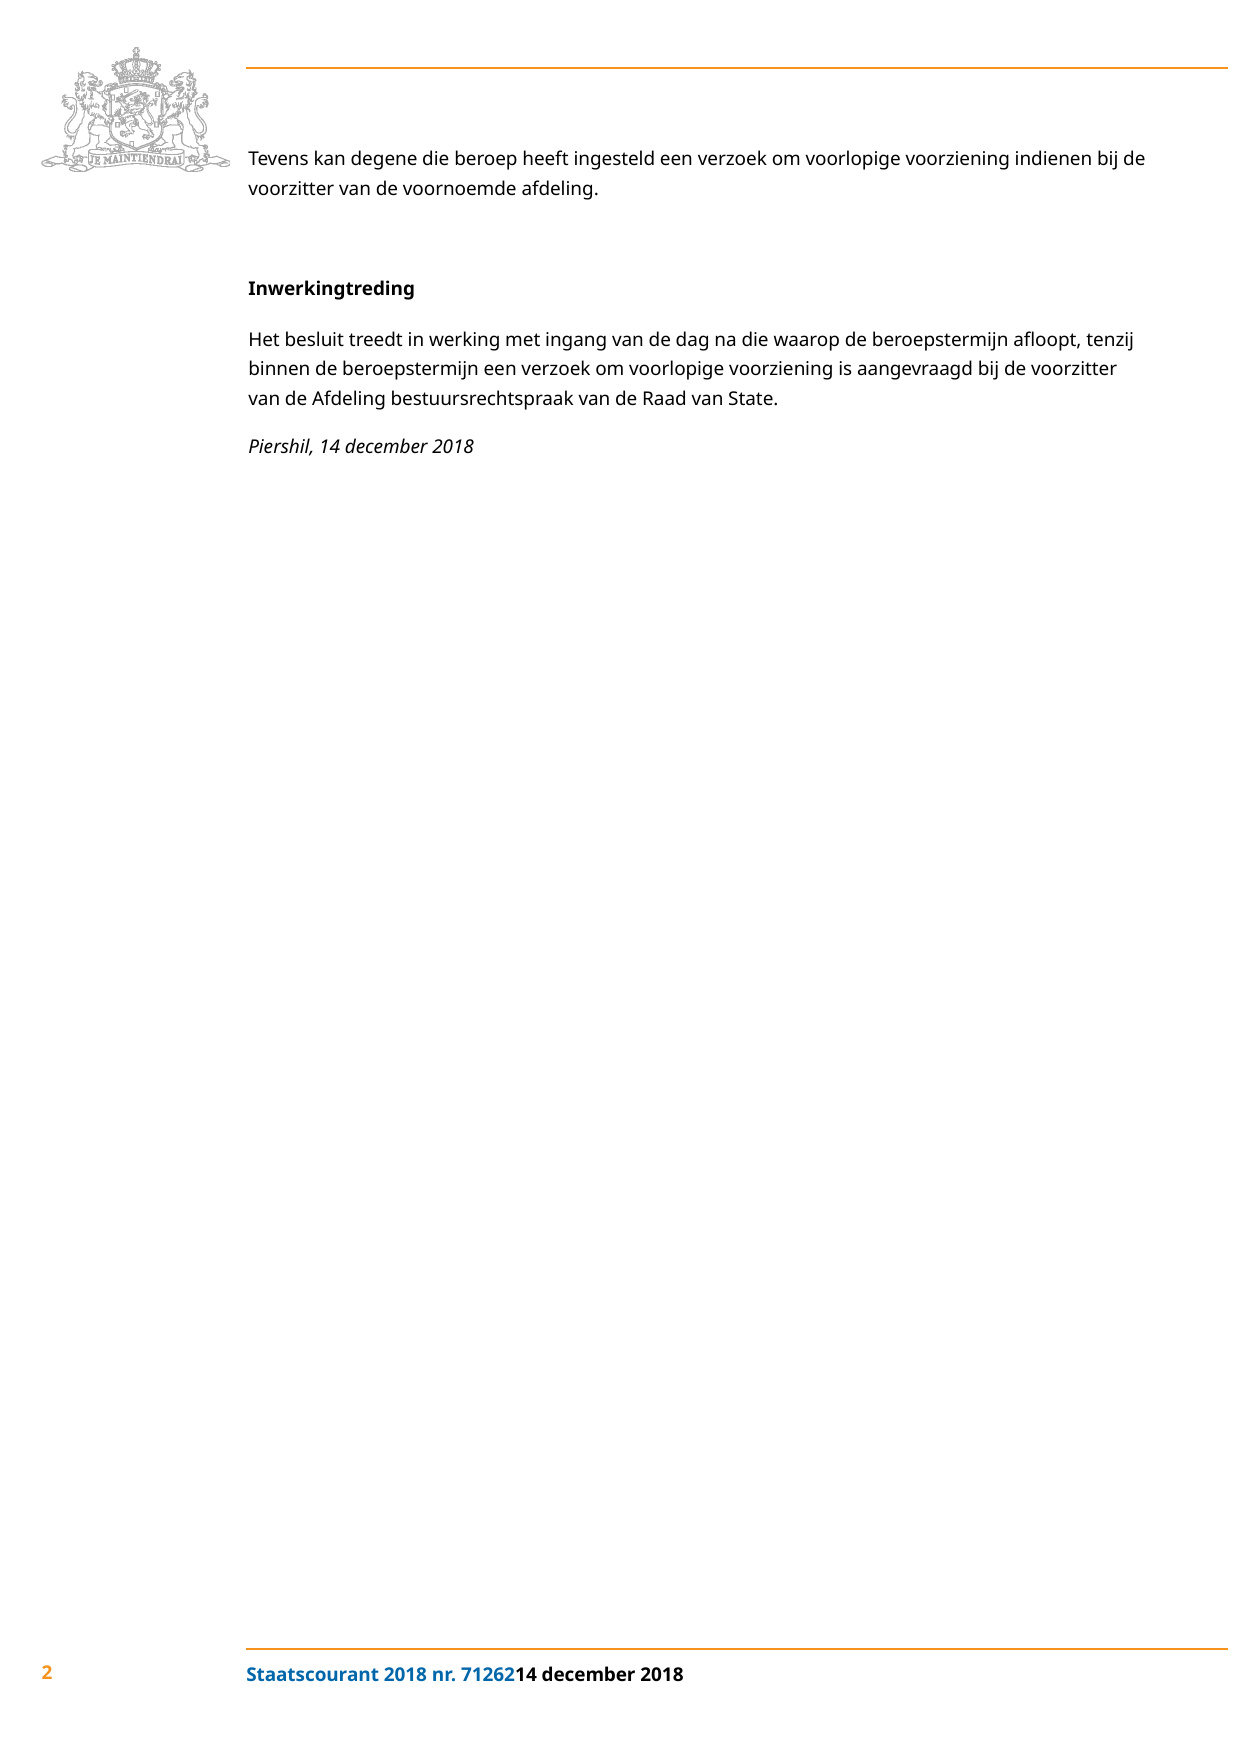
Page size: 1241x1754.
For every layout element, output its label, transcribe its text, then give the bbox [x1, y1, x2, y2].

picture [41, 47, 231, 172]
text Inwerkingtreding [248, 276, 1152, 301]
text Piershil, 14 december 2018 [248, 433, 1152, 459]
text Tevens kan degene die beroep heeft ingesteld een verzoek om voorlopige voorziening indienen bij de voorzitter van de voornoemde afdeling. [248, 145, 1152, 201]
text Het besluit treedt in werking met ingang van de dag na die waarop de beroepstermijn afloopt, tenzij binnen de beroepstermijn een verzoek om voorlopige voorziening is aangevraagd bij de voorzitter van de Afdeling bestuursrechtspraak van de Raad van State. [248, 326, 1152, 411]
